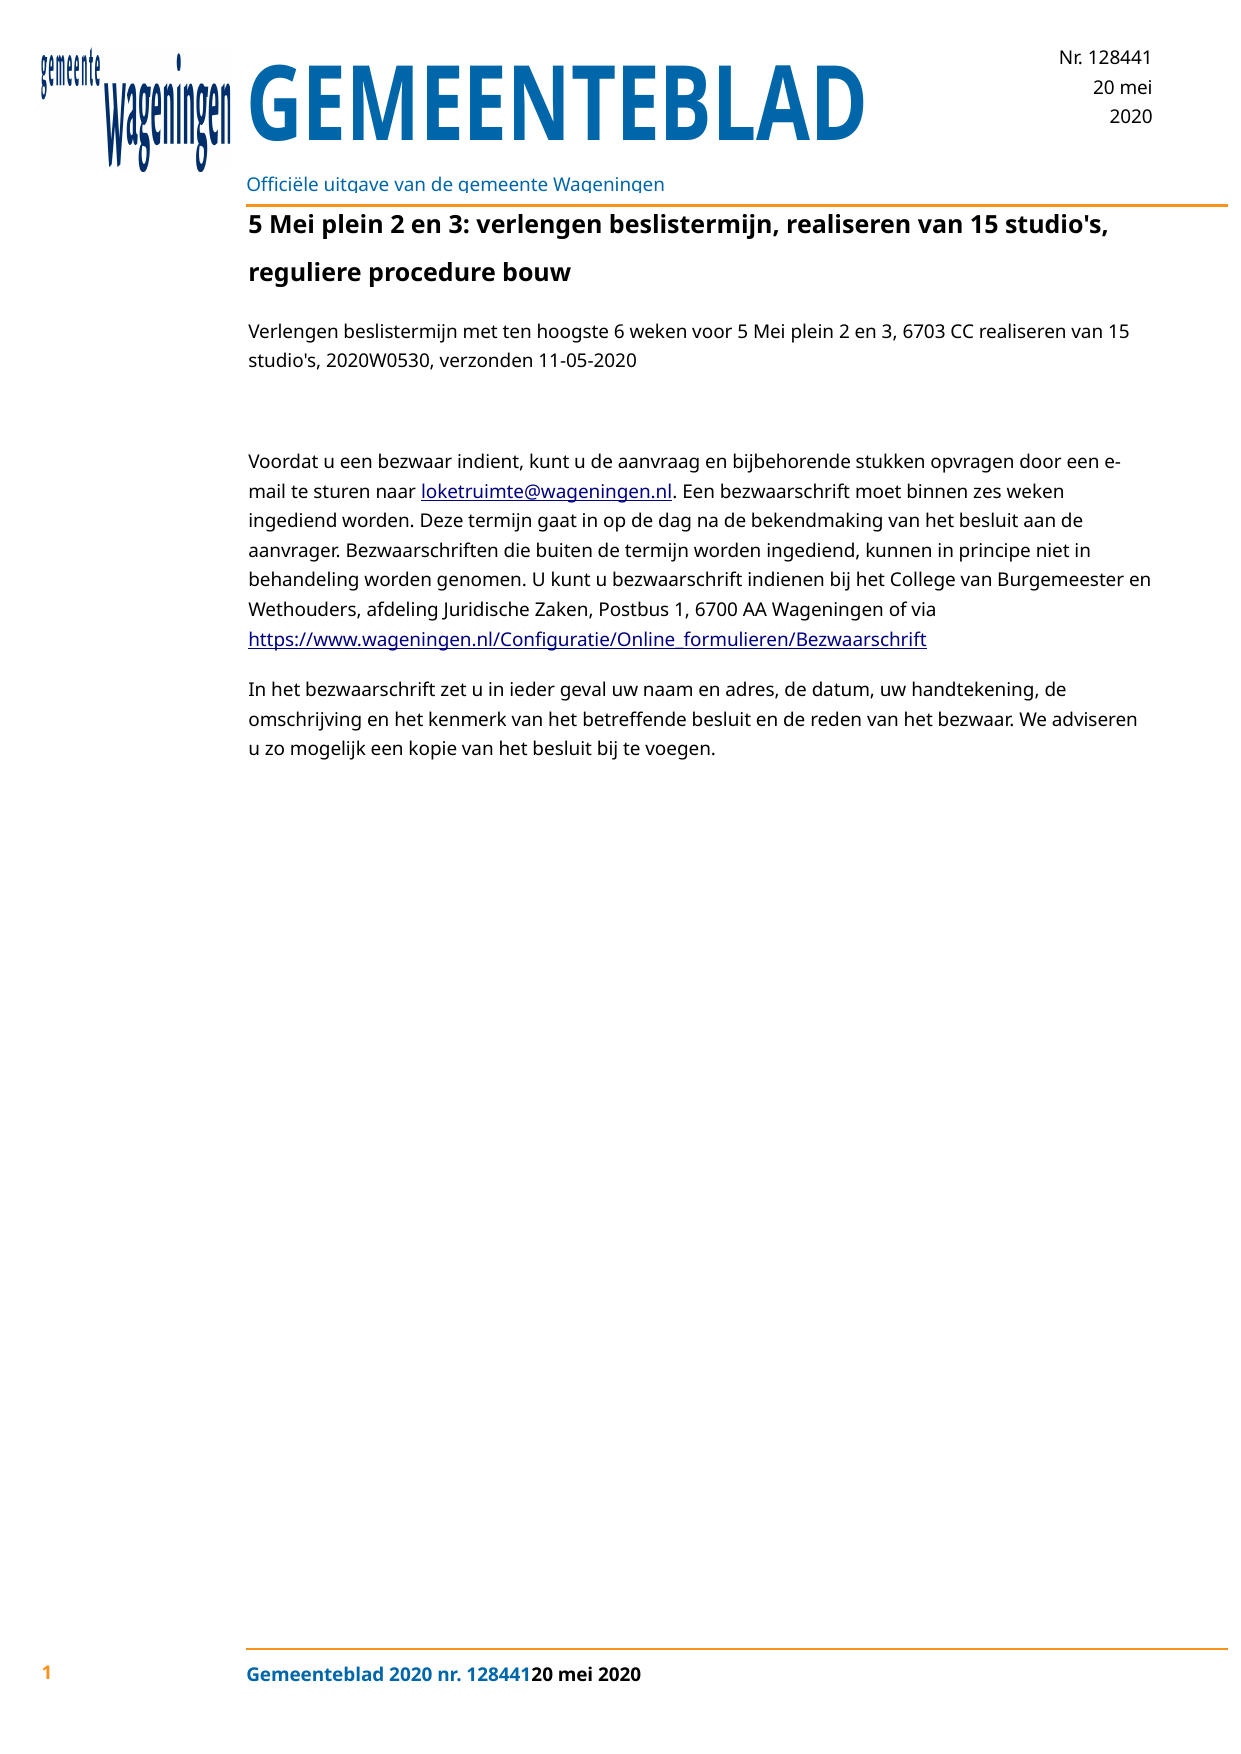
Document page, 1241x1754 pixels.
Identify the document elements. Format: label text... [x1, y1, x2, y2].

picture [41, 47, 231, 172]
text 5 Mei plein 2 en 3: verlengen beslistermijn, realiseren van 15 studio's, reguliere procedure bouw [248, 207, 1152, 288]
text In het bezwaarschrift zet u in ieder geval uw naam en adres, de datum, uw handtekening, de omschrijving en het kenmerk van het betreffende besluit en de reden van het bezwaar. We adviseren u zo mogelijk een kopie van het besluit bij te voegen. [248, 676, 1152, 761]
text Verlengen beslistermijn met ten hoogste 6 weken voor 5 Mei plein 2 en 3, 6703 CC realiseren van 15 studio's, 2020W0530, verzonden 11-05-2020 [248, 318, 1152, 373]
text Voordat u een bezwaar indient, kunt u de aanvraag en bijbehorende stukken opvragen door een e-mail te sturen naar loketruimte@wageningen.nl. Een bezwaarschrift moet binnen zes weken ingediend worden. Deze termijn gaat in op de dag na de bekendmaking van het besluit aan de aanvrager. Bezwaarschriften die buiten de termijn worden ingediend, kunnen in principe niet in behandeling worden genomen. U kunt u bezwaarschrift indienen bij het College van Burgemeester en Wethouders, afdeling Juridische Zaken, Postbus 1, 6700 AA Wageningen of via https://www.wageningen.nl/Configuratie/Online_formulieren/Bezwaarschrift [248, 448, 1152, 652]
